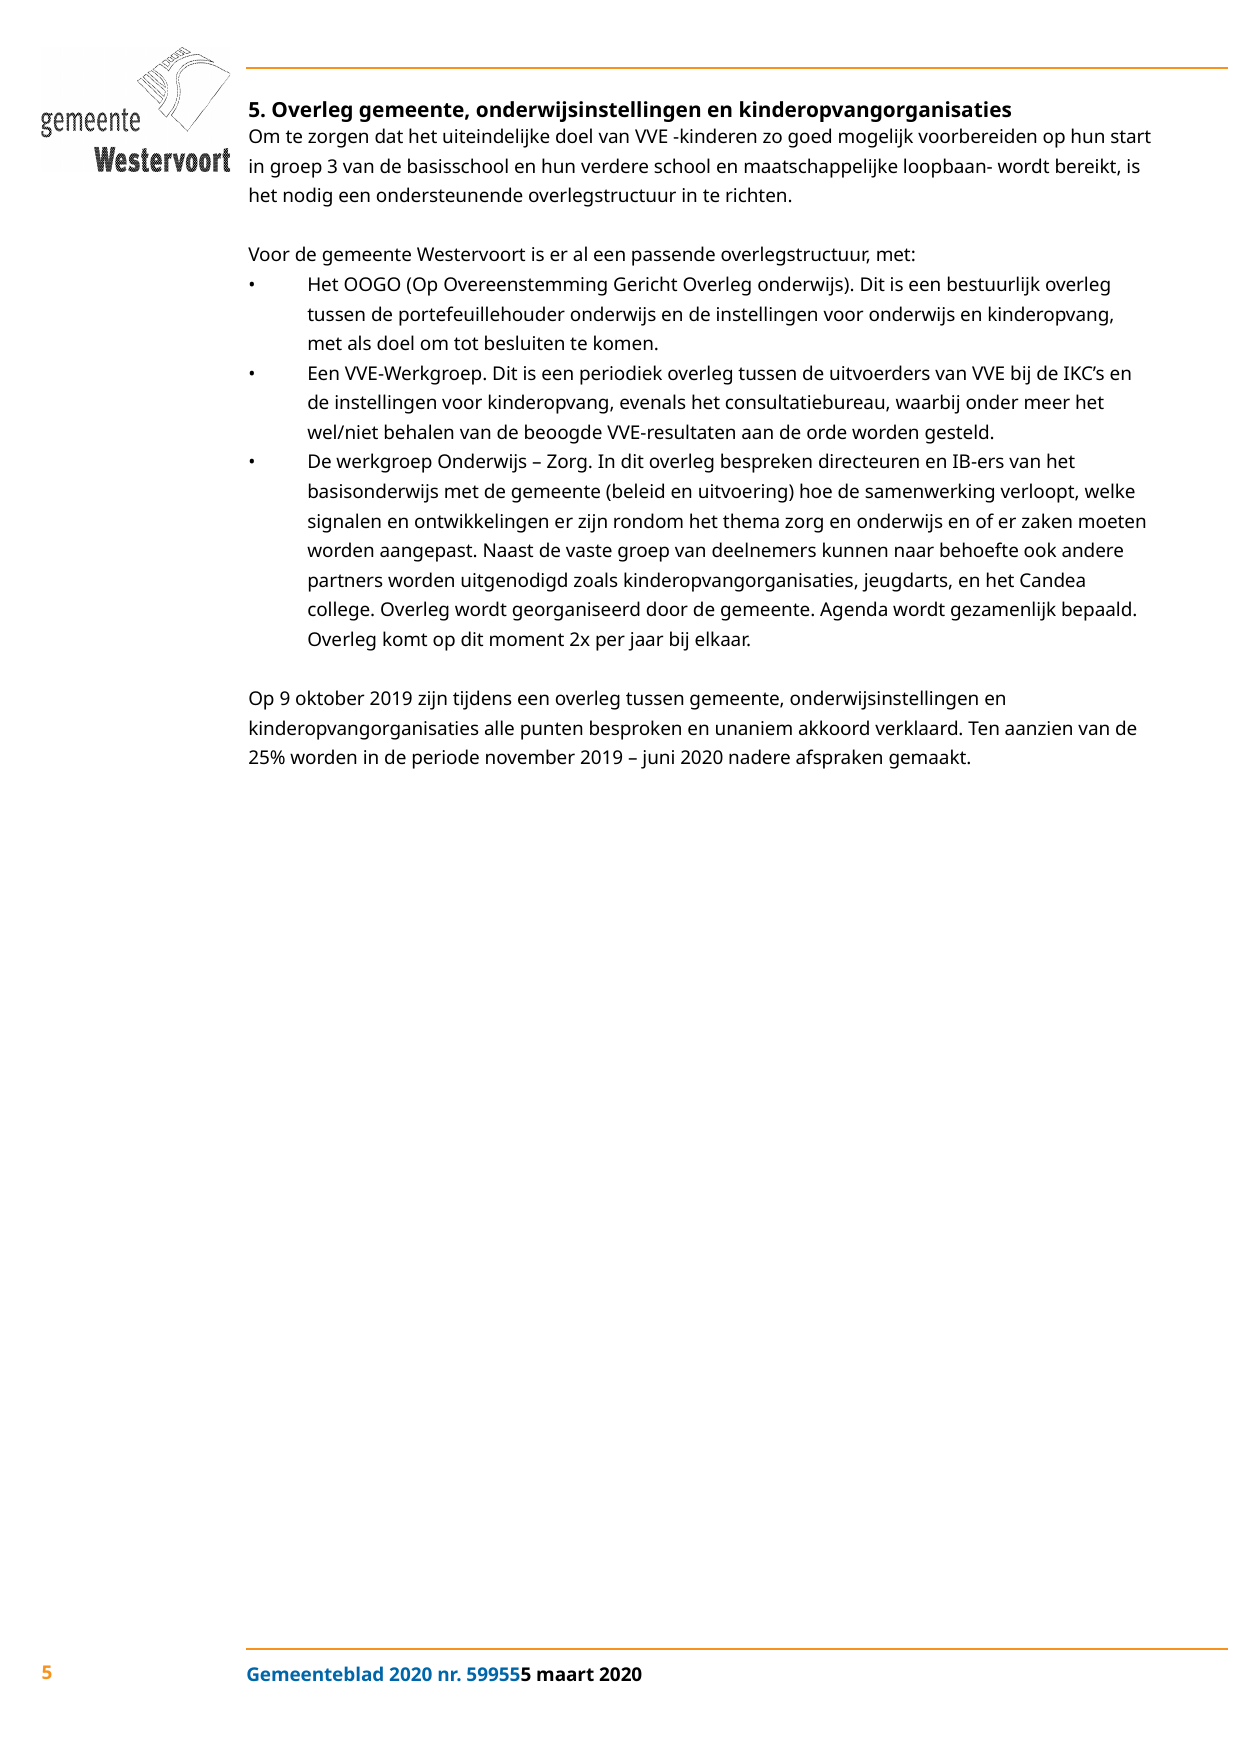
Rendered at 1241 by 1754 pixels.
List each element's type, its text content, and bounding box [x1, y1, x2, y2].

table_header Op 9 oktober 2019 zijn tijdens een overleg tussen gemeente, onderwijsinstellingen en kinderopvangorganisaties alle punten besproken en unaniem akkoord verklaard. Ten aanzien van de 25% worden in de periode november 2019 – juni 2020 nadere afspraken gemaakt. [248, 685, 1152, 770]
picture [41, 47, 231, 172]
list Een VVE-Werkgroep. Dit is een periodiek overleg tussen de uitvoerders van VVE bij de IKC’s en de instellingen voor kinderopvang, evenals het consultatiebureau, waarbij onder meer het wel/niet behalen van de beoogde VVE-resultaten aan de orde worden gesteld. [248, 360, 1152, 445]
text Om te zorgen dat het uiteindelijke doel van VVE -kinderen zo goed mogelijk voorbereiden op hun start in groep 3 van de basisschool en hun verdere school en maatschappelijke loopbaan- wordt bereikt, is het nodig een ondersteunende overlegstructuur in te richten. [248, 123, 1152, 208]
list De werkgroep Onderwijs – Zorg. In dit overleg bespreken directeuren en IB-ers van het basisonderwijs met de gemeente (beleid en uitvoering) hoe de samenwerking verloopt, welke signalen en ontwikkelingen er zijn rondom het thema zorg en onderwijs en of er zaken moeten worden aangepast. Naast de vaste groep van deelnemers kunnen naar behoefte ook andere partners worden uitgenodigd zoals kinderopvangorganisaties, jeugdarts, en het Candea college. Overleg wordt georganiseerd door de gemeente. Agenda wordt gezamenlijk bepaald. Overleg komt op dit moment 2x per jaar bij elkaar. [248, 449, 1152, 652]
text Voor de gemeente Westervoort is er al een passende overlegstructuur, met: [248, 242, 1152, 267]
text 5. Overleg gemeente, onderwijsinstellingen en kinderopvangorganisaties [248, 95, 1152, 123]
list Het OOGO (Op Overeenstemming Gericht Overleg onderwijs). Dit is een bestuurlijk overleg tussen de portefeuillehouder onderwijs en de instellingen voor onderwijs en kinderopvang, met als doel om tot besluiten te komen. [248, 271, 1152, 356]
